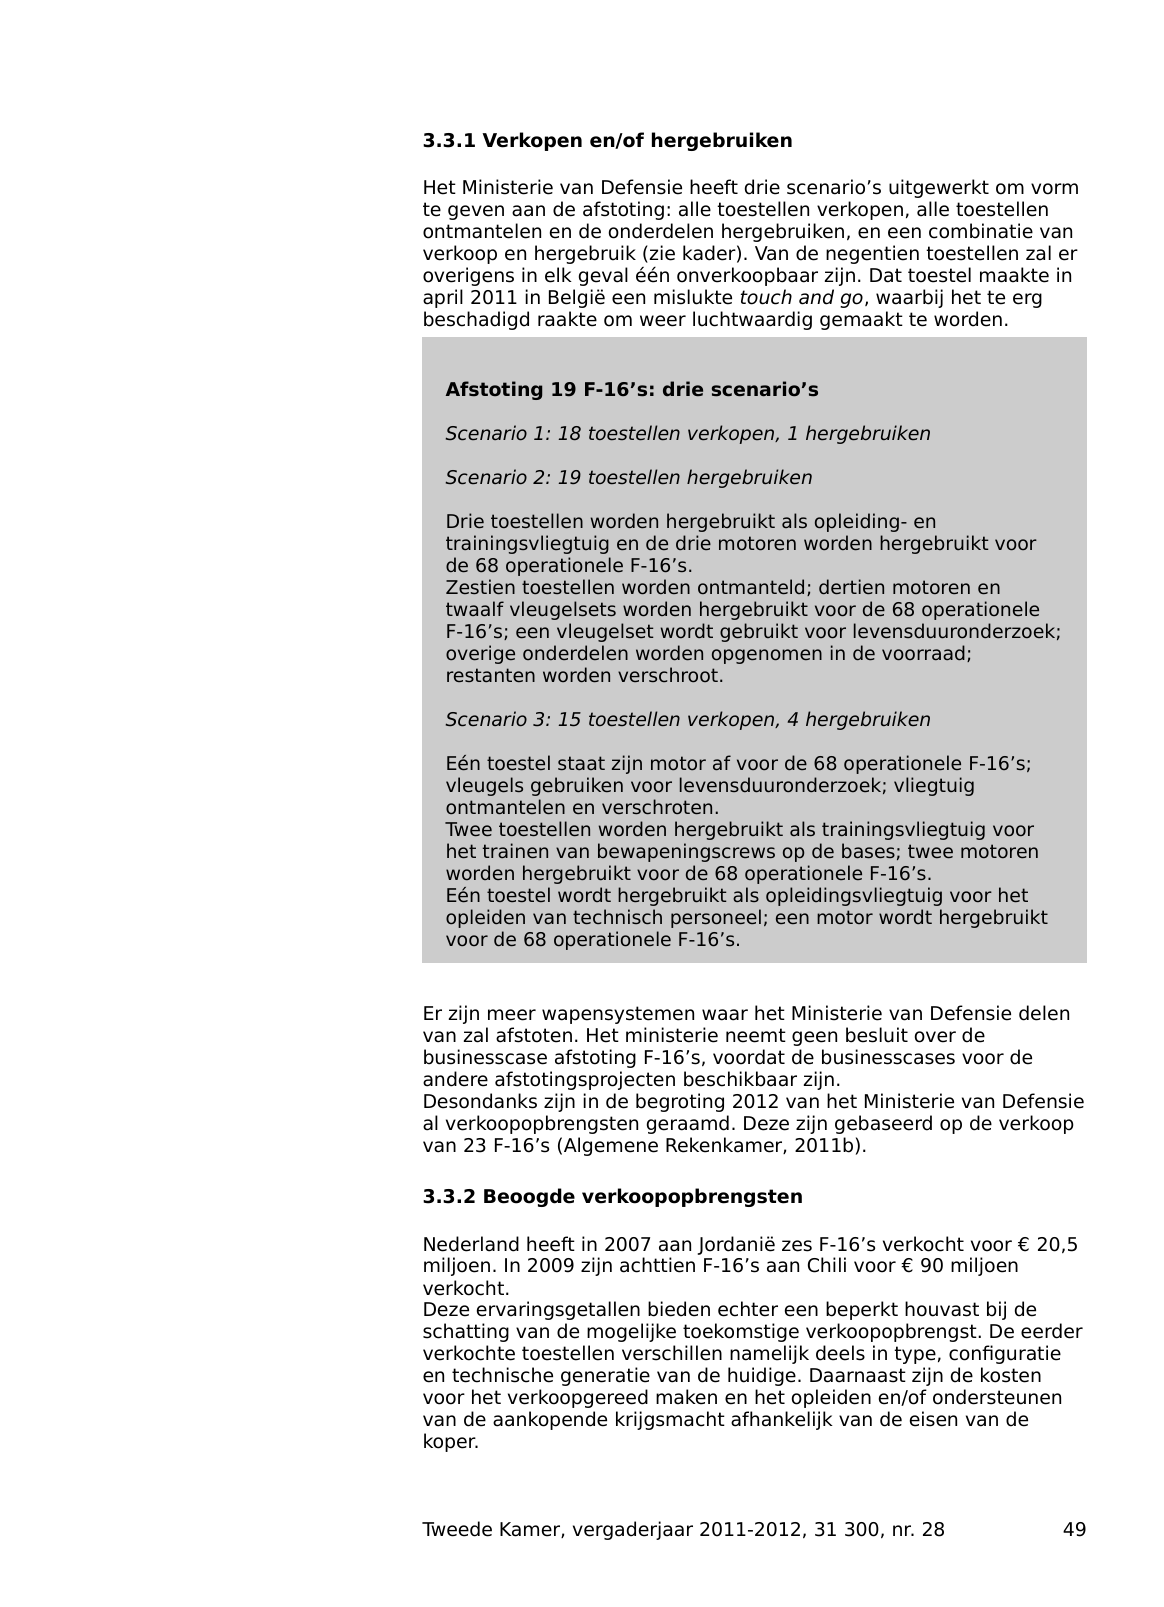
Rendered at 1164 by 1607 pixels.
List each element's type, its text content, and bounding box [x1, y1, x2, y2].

subtitle 3.3.2 Beoogde verkoopopbrengsten [422, 1186, 1087, 1208]
text Deze ervaringsgetallen bieden echter een beperkt houvast bij de schatting van de mogelijke toekomstige verkoopopbrengst. De eerder verkochte toestellen verschillen namelijk deels in type, configuratie en technische generatie van de huidige. Daarnaast zijn de kosten voor het verkoopgereed maken en het opleiden en/of ondersteunen van de aankopende krijgsmacht afhankelijk van de eisen van de koper. [422, 1299, 1087, 1453]
text Nederland heeft in 2007 aan Jordanië zes F-16’s verkocht voor € 20,5 miljoen. In 2009 zijn achttien F-16’s aan Chili voor € 90 miljoen verkocht. [422, 1233, 1087, 1299]
text Het Ministerie van Defensie heeft drie scenario’s uitgewerkt om vorm te geven aan de afstoting: alle toestellen verkopen, alle toestellen ontmantelen en de onderdelen hergebruiken, en een combinatie van verkoop en hergebruik (zie kader). Van de negentien toestellen zal er overigens in elk geval één onverkoopbaar zijn. Dat toestel maakte in april 2011 in België een mislukte touch and go, waarbij het te erg beschadigd raakte om weer luchtwaardig gemaakt te worden. [422, 177, 1087, 331]
text Er zijn meer wapensystemen waar het Ministerie van Defensie delen van zal afstoten. Het ministerie neemt geen besluit over de businesscase afstoting F-16’s, voordat de businesscases voor de andere afstotingsprojecten beschikbaar zijn. [422, 1003, 1087, 1091]
subtitle 3.3.1 Verkopen en/of hergebruiken [422, 130, 1087, 152]
table_header Afstoting 19 F-16’s: drie scenario’s Scenario 1: 18 toestellen verkopen, 1 hergebruiken Scenario 2: 19 toestellen hergebruiken Drie toestellen worden hergebruikt als opleiding- en trainingsvliegtuig en de drie motoren worden hergebruikt voor de 68 operationele F-16’s. Zestien toestellen worden ontmanteld; dertien motoren en twaalf vleugelsets worden hergebruikt voor de 68 operationele F-16’s; een vleugelset wordt gebruikt voor levensduuronderzoek; overige onderdelen worden opgenomen in de voorraad; restanten worden verschroot. Scenario 3: 15 toestellen verkopen, 4 hergebruiken Eén toestel staat zijn motor af voor de 68 operationele F-16’s; vleugels gebruiken voor levensduuronderzoek; vliegtuig ontmantelen en verschroten. Twee toestellen worden hergebruikt als trainingsvliegtuig voor het trainen van bewapeningscrews op de bases; twee motoren worden hergebruikt voor de 68 operationele F-16’s. Eén toestel wordt hergebruikt als opleidingsvliegtuig voor het opleiden van technisch personeel; een motor wordt hergebruikt voor de 68 operationele F-16’s. [422, 337, 1087, 963]
text Desondanks zijn in de begroting 2012 van het Ministerie van Defensie al verkoopopbrengsten geraamd. Deze zijn gebaseerd op de verkoop van 23 F-16’s (Algemene Rekenkamer, 2011b). [422, 1091, 1087, 1156]
